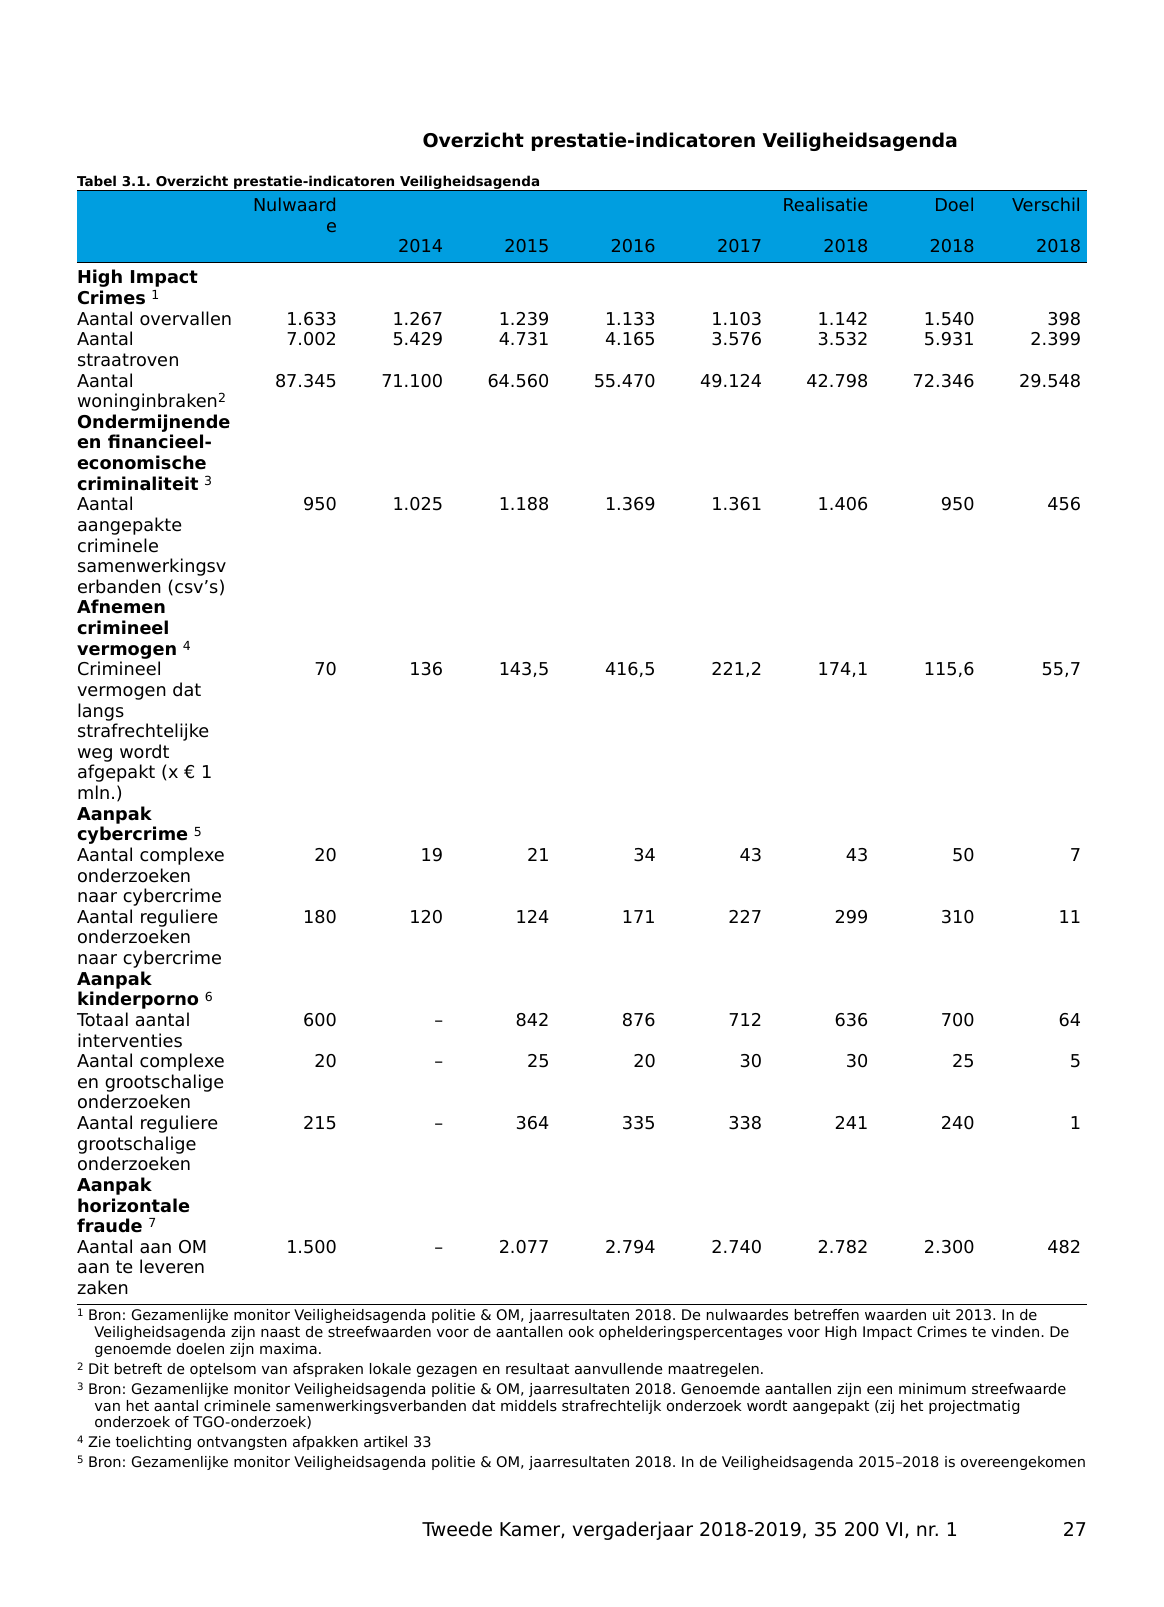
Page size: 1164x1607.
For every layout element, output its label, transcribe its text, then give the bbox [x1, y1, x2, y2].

table_cell 124 [449, 907, 555, 969]
table_cell 120 [343, 907, 449, 969]
table_cell Crimineel vermogen dat langs strafrechtelijke weg wordt afgepakt (x € 1 mln.) [77, 659, 236, 804]
table_cell 241 [768, 1113, 874, 1175]
table_cell [236, 1175, 342, 1237]
table_cell [77, 191, 236, 236]
table_cell [768, 263, 874, 309]
table_cell 1.239 [449, 309, 555, 329]
table_cell 25 [449, 1051, 555, 1113]
table_cell [661, 598, 768, 659]
table_cell – [343, 1237, 449, 1303]
table_cell 1.188 [449, 494, 555, 597]
table_cell 2017 [661, 236, 768, 262]
table_cell 2018 [980, 236, 1087, 262]
table_cell 2.782 [768, 1237, 874, 1303]
table_cell Realisatie [343, 191, 874, 236]
table_cell 43 [661, 845, 768, 907]
table_cell 42.798 [768, 371, 874, 412]
table_cell Aantal straatroven [77, 329, 236, 371]
table_cell 87.345 [236, 371, 342, 412]
table_cell 950 [236, 494, 342, 597]
table_cell 7 [980, 845, 1087, 907]
table_cell [555, 412, 661, 494]
table_cell 1.500 [236, 1237, 342, 1303]
table_cell 221,2 [661, 659, 768, 804]
table_cell 338 [661, 1113, 768, 1175]
table_cell [343, 804, 449, 845]
table_cell Aantal overvallen [77, 309, 236, 329]
table_cell 2.794 [555, 1237, 661, 1303]
table_cell 1.540 [874, 309, 980, 329]
table_cell Ondermijnende en financieel-economische criminaliteit 3 [77, 412, 236, 494]
table_cell [449, 804, 555, 845]
table_cell 3.576 [661, 329, 768, 371]
table_cell 43 [768, 845, 874, 907]
table_cell 70 [236, 659, 342, 804]
table_cell [236, 969, 342, 1010]
table_cell Doel [874, 191, 980, 236]
table_cell Verschil [980, 191, 1087, 236]
table_cell 2014 [343, 236, 449, 262]
table_cell 456 [980, 494, 1087, 597]
table_cell [449, 263, 555, 309]
table_cell 1.361 [661, 494, 768, 597]
table_cell 482 [980, 1237, 1087, 1303]
table_cell 30 [768, 1051, 874, 1113]
table_cell 174,1 [768, 659, 874, 804]
table_cell High Impact Crimes 1 [77, 263, 236, 309]
table_cell 3.532 [768, 329, 874, 371]
table_cell 115,6 [874, 659, 980, 804]
table_cell 143,5 [449, 659, 555, 804]
table_cell 20 [236, 845, 342, 907]
table_cell Aantal aan OM aan te leveren zaken [77, 1237, 236, 1303]
table_cell [874, 263, 980, 309]
table_cell 180 [236, 907, 342, 969]
table_cell [874, 1175, 980, 1237]
table_cell [236, 598, 342, 659]
table_cell 310 [874, 907, 980, 969]
table_cell 50 [874, 845, 980, 907]
table_cell 700 [874, 1010, 980, 1051]
table_cell 950 [874, 494, 980, 597]
table_cell 398 [980, 309, 1087, 329]
table_cell Aanpak kinderporno 6 [77, 969, 236, 1010]
table_cell [555, 598, 661, 659]
table_cell [661, 263, 768, 309]
table_cell [980, 1175, 1087, 1237]
table_cell [874, 969, 980, 1010]
table_cell 1 [980, 1113, 1087, 1175]
table_cell 5.429 [343, 329, 449, 371]
table_cell 30 [661, 1051, 768, 1113]
table_cell [236, 263, 342, 309]
table_cell 64 [980, 1010, 1087, 1051]
table_cell 2.740 [661, 1237, 768, 1303]
table_cell [661, 1175, 768, 1237]
table_cell 11 [980, 907, 1087, 969]
table_cell Nulwaarde [236, 191, 342, 236]
table_cell [768, 1175, 874, 1237]
table_cell 299 [768, 907, 874, 969]
table_cell 7.002 [236, 329, 342, 371]
table_cell 64.560 [449, 371, 555, 412]
table_cell 71.100 [343, 371, 449, 412]
table_cell [449, 969, 555, 1010]
table_cell 34 [555, 845, 661, 907]
table_cell 364 [449, 1113, 555, 1175]
subtitle Overzicht prestatie-indicatoren Veiligheidsagenda [422, 130, 1087, 152]
table_cell 5 [980, 1051, 1087, 1113]
table_cell 1.369 [555, 494, 661, 597]
table_cell 2018 [768, 236, 874, 262]
table_cell 842 [449, 1010, 555, 1051]
table_cell 1.633 [236, 309, 342, 329]
table_cell 4.165 [555, 329, 661, 371]
table_cell 215 [236, 1113, 342, 1175]
table_cell [768, 598, 874, 659]
table_cell 416,5 [555, 659, 661, 804]
table_cell – [343, 1051, 449, 1113]
table_cell 55.470 [555, 371, 661, 412]
table_cell 2015 [449, 236, 555, 262]
table_cell 72.346 [874, 371, 980, 412]
table_cell 20 [236, 1051, 342, 1113]
table_cell 1.267 [343, 309, 449, 329]
table_cell 19 [343, 845, 449, 907]
table_cell 1.133 [555, 309, 661, 329]
table_cell [874, 804, 980, 845]
table_cell 1.025 [343, 494, 449, 597]
table_cell Aantal woninginbraken2 [77, 371, 236, 412]
table_cell 49.124 [661, 371, 768, 412]
table_cell [236, 412, 342, 494]
table_cell 227 [661, 907, 768, 969]
table_cell 1.142 [768, 309, 874, 329]
table_cell [449, 1175, 555, 1237]
table_cell [343, 969, 449, 1010]
table_cell Aantal aangepakte criminele samenwerkingsverbanden (csv’s) [77, 494, 236, 597]
table_cell Aantal reguliere onderzoeken naar cybercrime [77, 907, 236, 969]
table_cell 240 [874, 1113, 980, 1175]
table_cell 2.399 [980, 329, 1087, 371]
table_cell 712 [661, 1010, 768, 1051]
table_cell 5.931 [874, 329, 980, 371]
table_cell 21 [449, 845, 555, 907]
table_cell 1 Bron: Gezamenlijke monitor Veiligheidsagenda politie & OM, jaarresultaten 2018. De nulwaardes betreffen waarden uit 2013. In de Veiligheidsagenda zijn naast de streefwaarden voor de aantallen ook ophelderingspercentages voor High Impact Crimes te vinden. De genoemde doelen zijn maxima. 2 Dit betreft de optelsom van afspraken lokale gezagen en resultaat aanvullende maatregelen. 3 Bron: Gezamenlijke monitor Veiligheidsagenda politie & OM, jaarresultaten 2018. Genoemde aantallen zijn een minimum streefwaarde van het aantal criminele samenwerkingsverbanden dat middels strafrechtelijk onderzoek wordt aangepakt (zij het projectmatig onderzoek of TGO-onderzoek) 4 Zie toelichting ontvangsten afpakken artikel 33 5 Bron: Gezamenlijke monitor Veiligheidsagenda politie & OM, jaarresultaten 2018. In de Veiligheidsagenda 2015–2018 is overeengekomen [77, 1305, 1087, 1471]
table_cell [980, 804, 1087, 845]
table_cell 55,7 [980, 659, 1087, 804]
table_cell [449, 412, 555, 494]
table_cell – [343, 1010, 449, 1051]
table_cell [236, 236, 342, 262]
table_cell [874, 598, 980, 659]
table_cell Aantal complexe onderzoeken naar cybercrime [77, 845, 236, 907]
table_cell Aanpak cybercrime 5 [77, 804, 236, 845]
table_cell [343, 263, 449, 309]
table_cell [661, 804, 768, 845]
table_cell 2016 [555, 236, 661, 262]
table_cell Aantal reguliere grootschalige onderzoeken [77, 1113, 236, 1175]
table_cell [555, 969, 661, 1010]
table_cell [661, 412, 768, 494]
table_cell 4.731 [449, 329, 555, 371]
table_cell [555, 804, 661, 845]
table_cell [874, 412, 980, 494]
table_cell 171 [555, 907, 661, 969]
table_cell [980, 412, 1087, 494]
table_cell Aantal complexe en grootschalige onderzoeken [77, 1051, 236, 1113]
table_cell – [343, 1113, 449, 1175]
table_cell 2.077 [449, 1237, 555, 1303]
table_cell [980, 598, 1087, 659]
table_cell 2.300 [874, 1237, 980, 1303]
table_cell [343, 412, 449, 494]
table_cell 600 [236, 1010, 342, 1051]
table_cell [449, 598, 555, 659]
table_cell [768, 969, 874, 1010]
table_cell 1.406 [768, 494, 874, 597]
table_cell Afnemen crimineel vermogen 4 [77, 598, 236, 659]
table_cell Aanpak horizontale fraude 7 [77, 1175, 236, 1237]
table_cell [343, 1175, 449, 1237]
table_cell 876 [555, 1010, 661, 1051]
table_cell [768, 804, 874, 845]
table_cell [980, 969, 1087, 1010]
table_cell 2018 [874, 236, 980, 262]
table_cell [768, 412, 874, 494]
table_cell [661, 969, 768, 1010]
table_cell Totaal aantal interventies [77, 1010, 236, 1051]
table_cell [343, 598, 449, 659]
table_cell [555, 1175, 661, 1237]
table_cell [555, 263, 661, 309]
table_cell [236, 804, 342, 845]
table_cell 335 [555, 1113, 661, 1175]
table_cell 136 [343, 659, 449, 804]
table_cell [77, 236, 236, 262]
table_cell 636 [768, 1010, 874, 1051]
table_cell 29.548 [980, 371, 1087, 412]
table_cell [980, 263, 1087, 309]
table_cell 20 [555, 1051, 661, 1113]
table_cell 25 [874, 1051, 980, 1113]
table_cell 1.103 [661, 309, 768, 329]
table_header Tabel 3.1. Overzicht prestatie-indicatoren Veiligheidsagenda [77, 174, 1087, 189]
